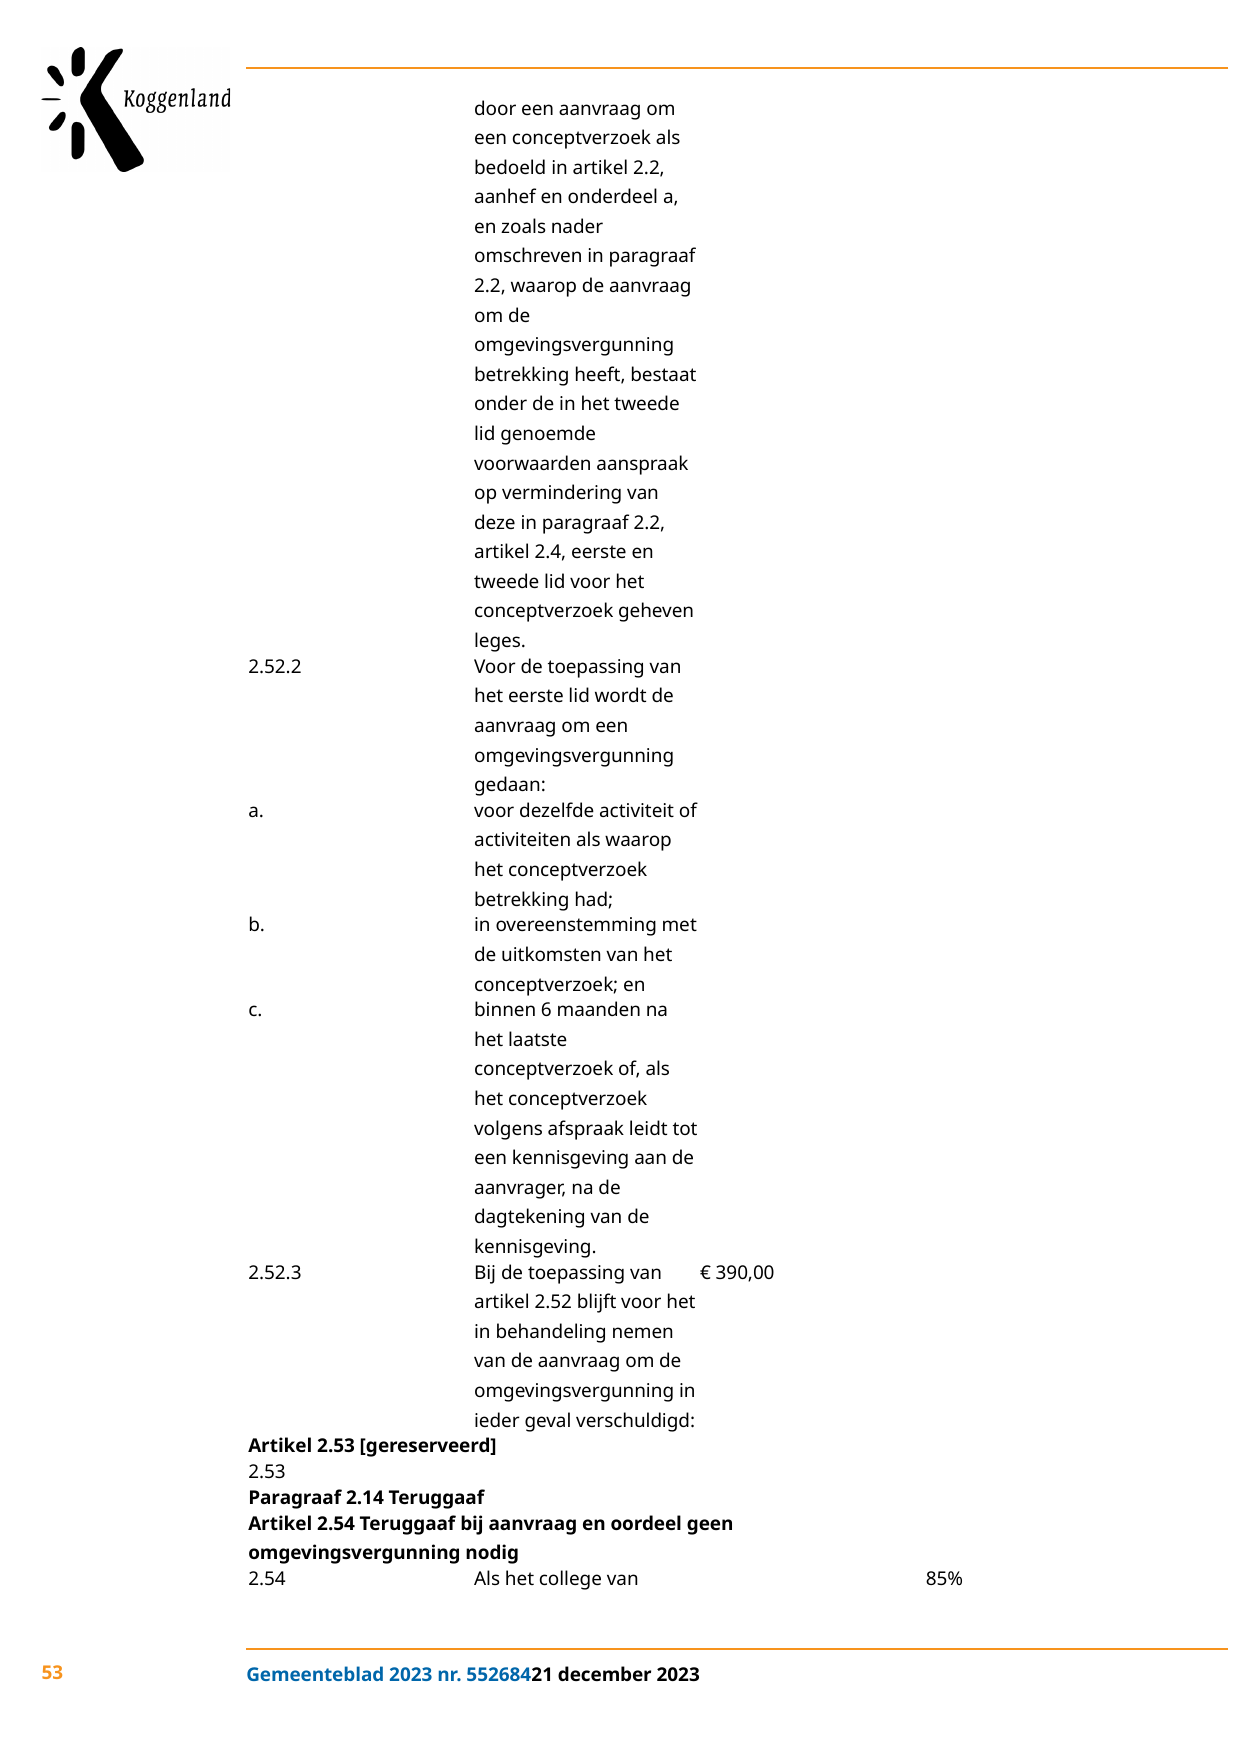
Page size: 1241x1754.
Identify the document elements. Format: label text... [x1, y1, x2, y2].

table_cell [700, 797, 926, 912]
table_cell in overeenstemming met de uitkomsten van het conceptverzoek; en [474, 912, 700, 996]
table_cell [926, 95, 1152, 653]
table_cell [700, 1565, 926, 1591]
table_cell a. [248, 797, 474, 912]
table_cell Paragraaf 2.14 Teruggaaf [248, 1484, 1152, 1510]
table_cell 2.52.3 [248, 1259, 474, 1432]
table_cell 2.54 [248, 1565, 474, 1591]
table_cell binnen 6 maanden na het laatste conceptverzoek of, als het conceptverzoek volgens afspraak leidt tot een kennisgeving aan de aanvrager, na de dagtekening van de kennisgeving. [474, 996, 700, 1259]
table_cell door een aanvraag om een conceptverzoek als bedoeld in artikel 2.2, aanhef en onderdeel a, en zoals nader omschreven in paragraaf 2.2, waarop de aanvraag om de omgevingsvergunning betrekking heeft, bestaat onder de in het tweede lid genoemde voorwaarden aanspraak op vermindering van deze in paragraaf 2.2, artikel 2.4, eerste en tweede lid voor het conceptverzoek geheven leges. [474, 95, 700, 653]
table_cell [926, 1259, 1152, 1432]
table_cell € 390,00 [700, 1259, 926, 1432]
table_cell 2.52.2 [248, 653, 474, 797]
table_cell Voor de toepassing van het eerste lid wordt de aanvraag om een omgevingsvergunning gedaan: [474, 653, 700, 797]
table_cell [474, 1458, 700, 1484]
table_cell [926, 912, 1152, 996]
table_cell 85% [926, 1565, 1152, 1591]
table_cell 2.53 [248, 1458, 474, 1484]
table_cell [700, 95, 926, 653]
table_cell Als het college van [474, 1565, 700, 1591]
table_cell [926, 797, 1152, 912]
table_cell [700, 653, 926, 797]
picture [41, 47, 231, 172]
table_cell [926, 653, 1152, 797]
table_cell [926, 996, 1152, 1259]
table_cell c. [248, 996, 474, 1259]
table_cell [926, 1510, 1152, 1565]
table_cell [248, 95, 474, 653]
table_cell [926, 1433, 1152, 1458]
table_cell voor dezelfde activiteit of activiteiten als waarop het conceptverzoek betrekking had; [474, 797, 700, 912]
table_cell Artikel 2.54 Teruggaaf bij aanvraag en oordeel geen omgevingsvergunning nodig [248, 1510, 926, 1565]
table_cell [700, 912, 926, 996]
table_cell [926, 1458, 1152, 1484]
table_cell [700, 1458, 926, 1484]
table_cell Bij de toepassing van artikel 2.52 blijft voor het in behandeling nemen van de aanvraag om de omgevingsvergunning in ieder geval verschuldigd: [474, 1259, 700, 1432]
table_cell Artikel 2.53 [gereserveerd] [248, 1433, 926, 1458]
table_cell [700, 996, 926, 1259]
table_cell b. [248, 912, 474, 996]
